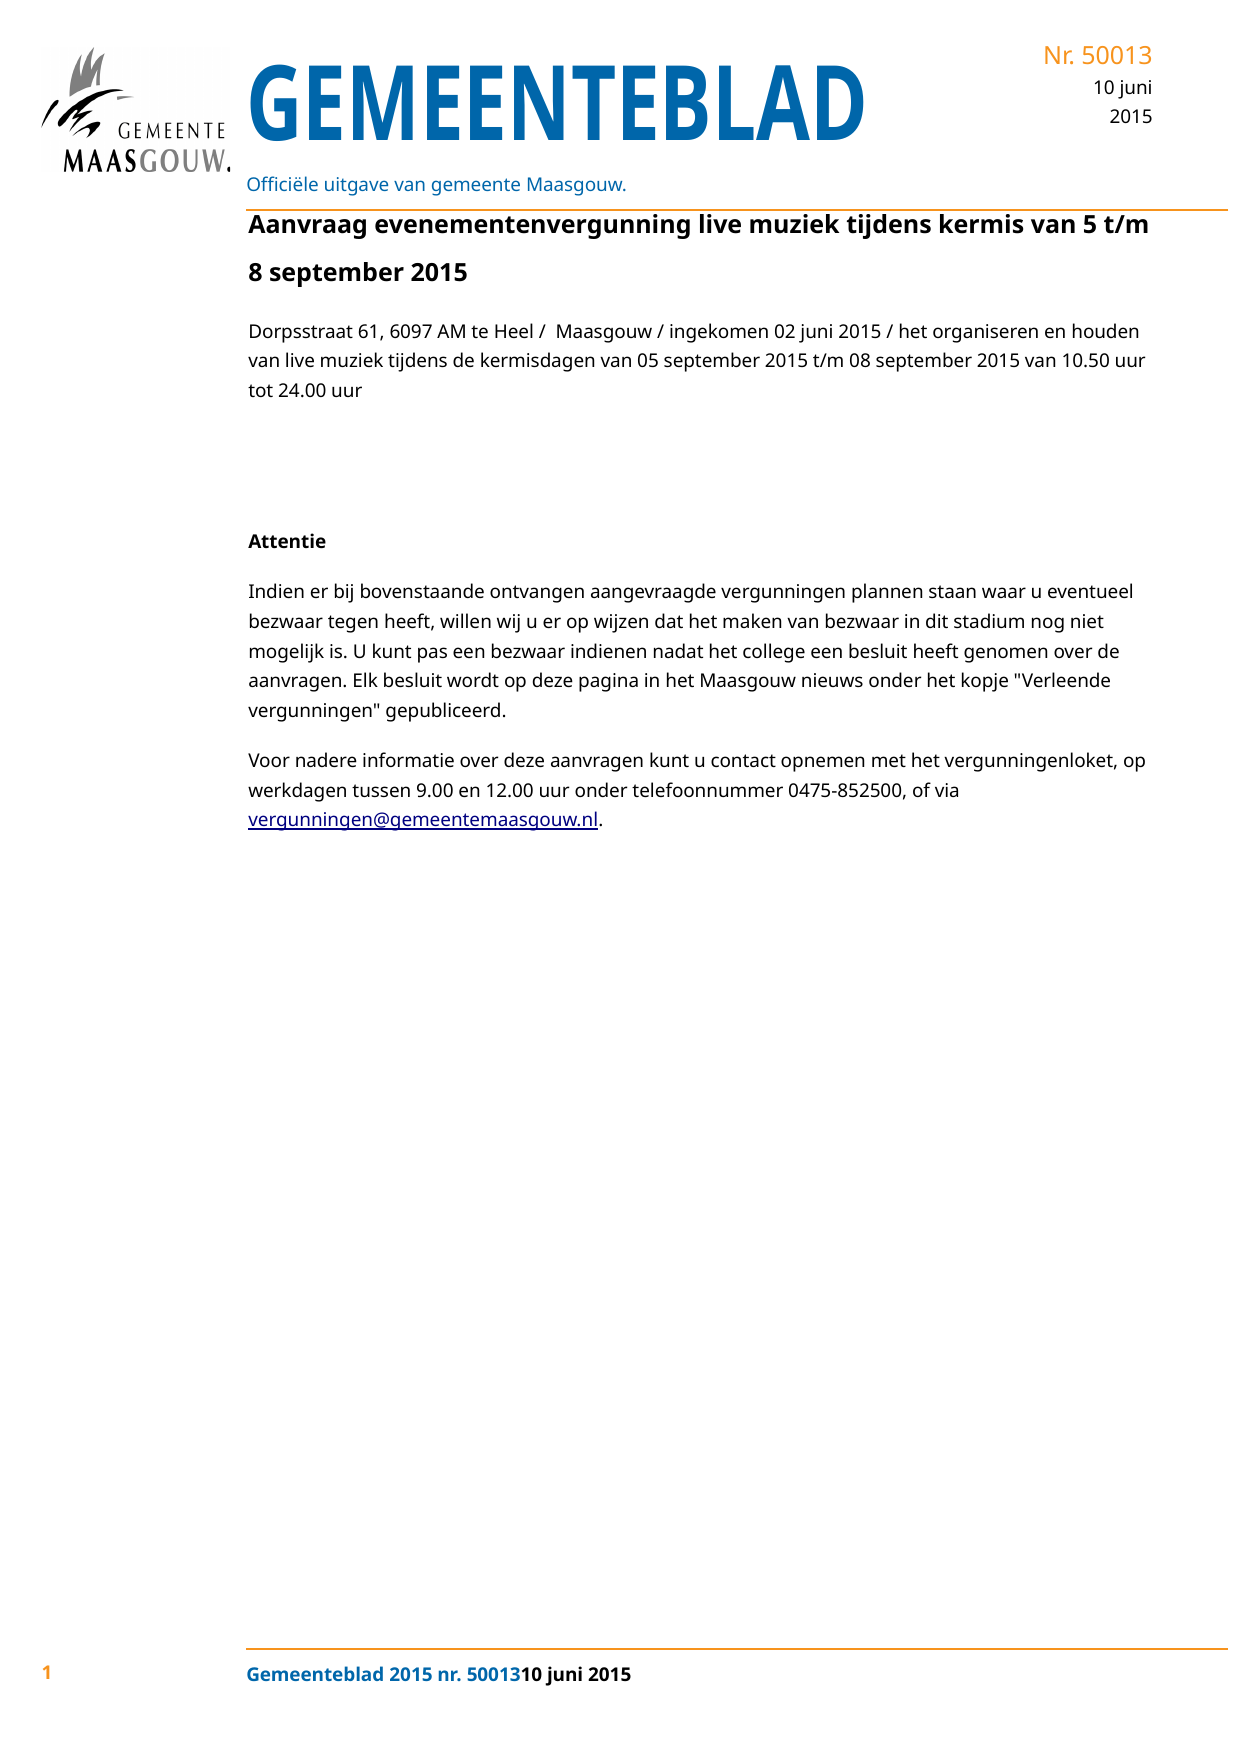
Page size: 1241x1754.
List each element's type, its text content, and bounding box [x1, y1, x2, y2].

picture [41, 47, 231, 172]
text Indien er bij bovenstaande ontvangen aangevraagde vergunningen plannen staan waar u eventueel bezwaar tegen heeft, willen wij u er op wijzen dat het maken van bezwaar in dit stadium nog niet mogelijk is. U kunt pas een bezwaar indienen nadat het college een besluit heeft genomen over de aanvragen. Elk besluit wordt op deze pagina in het Maasgouw nieuws onder het kopje "Verleende vergunningen" gepubliceerd. [248, 579, 1152, 723]
text Voor nadere informatie over deze aanvragen kunt u contact opnemen met het vergunningenloket, op werkdagen tussen 9.00 en 12.00 uur onder telefoonnummer 0475-852500, of via vergunningen@gemeentemaasgouw.nl. [248, 747, 1152, 832]
text Attentie [248, 528, 1152, 554]
text Dorpsstraat 61, 6097 AM te Heel / Maasgouw / ingekomen 02 juni 2015 / het organiseren en houden van live muziek tijdens de kermisdagen van 05 september 2015 t/m 08 september 2015 van 10.50 uur tot 24.00 uur [248, 318, 1152, 403]
text Aanvraag evenementenvergunning live muziek tijdens kermis van 5 t/m 8 september 2015 [248, 211, 1152, 288]
